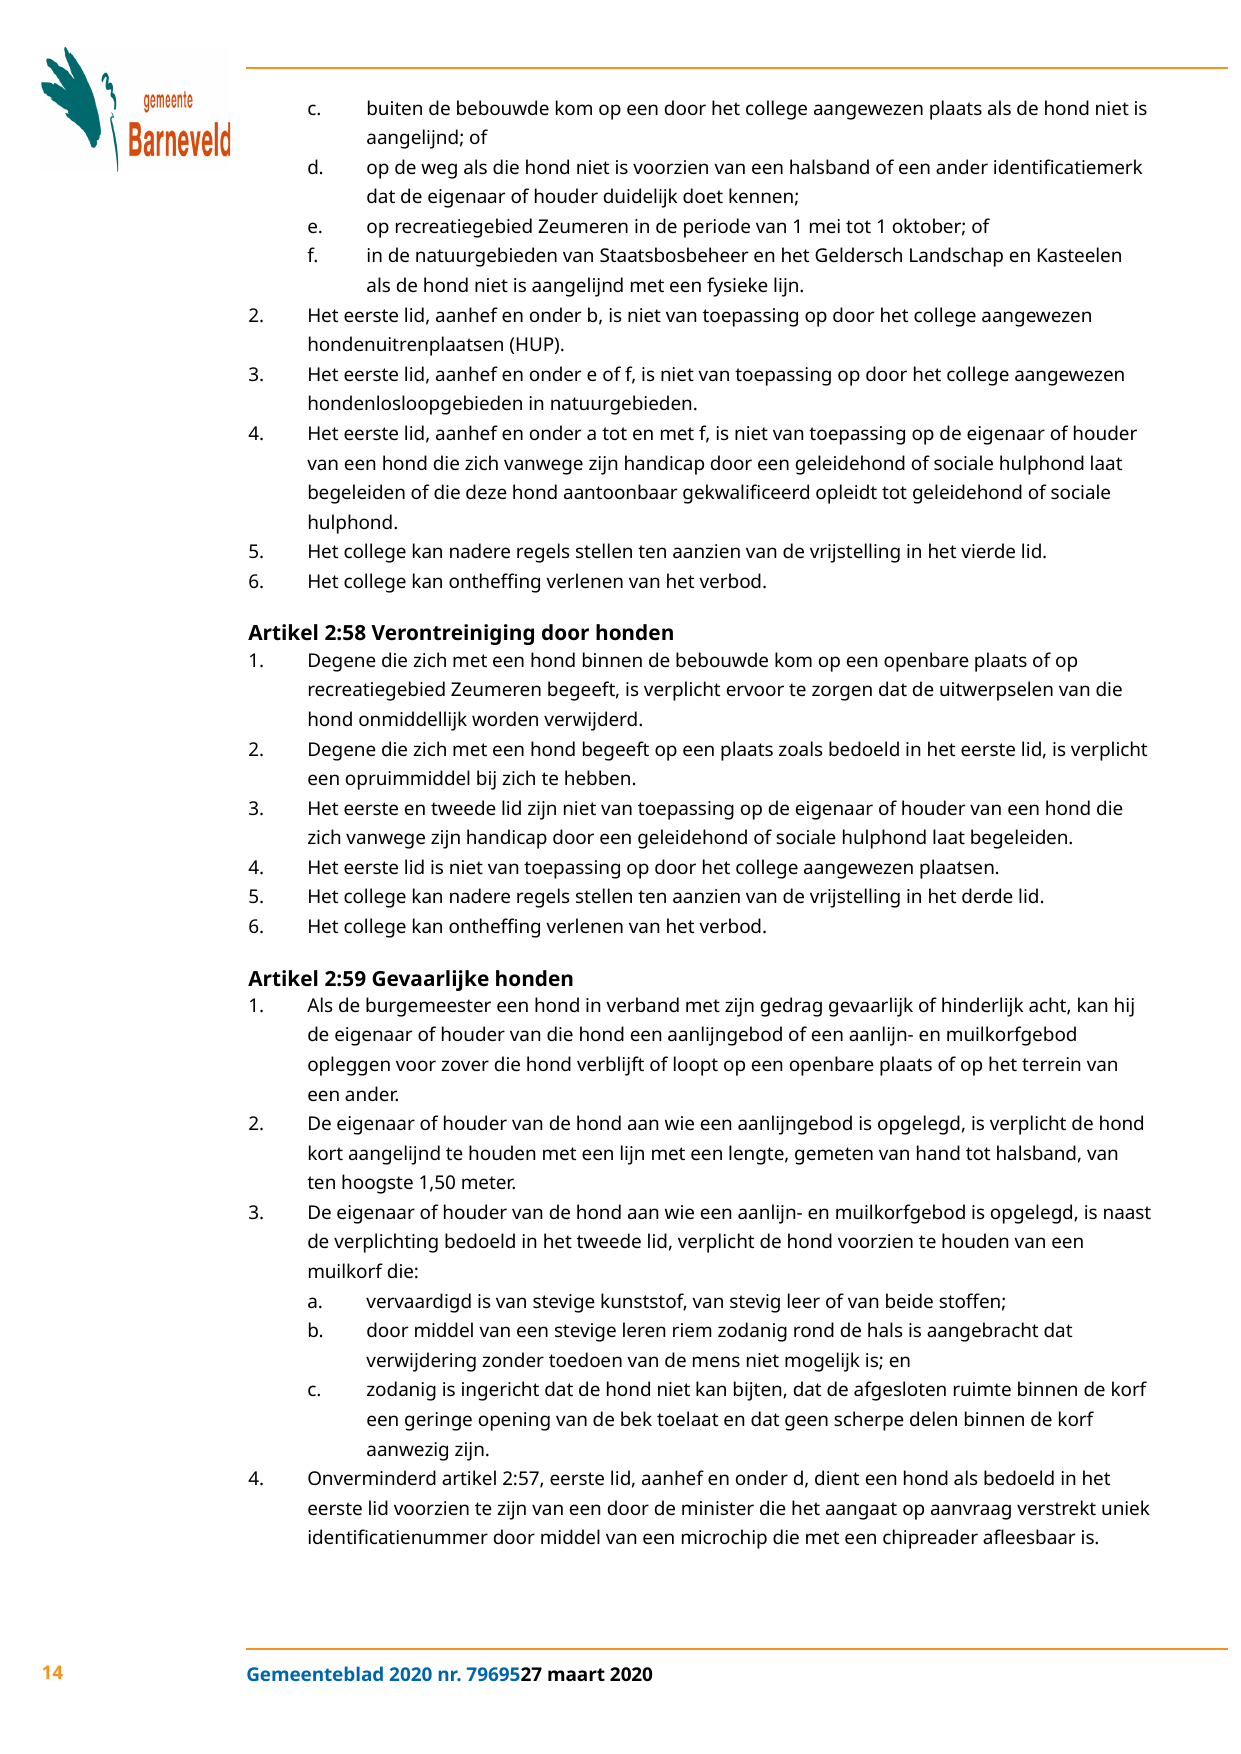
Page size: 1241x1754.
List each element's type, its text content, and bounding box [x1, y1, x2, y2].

list op de weg als die hond niet is voorzien van een halsband of een ander identificatiemerk dat de eigenaar of houder duidelijk doet kennen; [307, 154, 1152, 209]
list vervaardigd is van stevige kunststof, van stevig leer of van beide stoffen; [307, 1288, 1152, 1314]
list Het eerste en tweede lid zijn niet van toepassing op de eigenaar of houder van een hond die zich vanwege zijn handicap door een geleidehond of sociale hulphond laat begeleiden. [248, 795, 1152, 850]
text Artikel 2:58 Verontreiniging door honden [248, 618, 1152, 647]
list Onverminderd artikel 2:57, eerste lid, aanhef en onder d, dient een hond als bedoeld in het eerste lid voorzien te zijn van een door de minister die het aangaat op aanvraag verstrekt uniek identificatienummer door middel van een microchip die met een chipreader afleesbaar is. [248, 1465, 1152, 1550]
list Het college kan ontheffing verlenen van het verbod. [248, 568, 1152, 594]
list Het college kan nadere regels stellen ten aanzien van de vrijstelling in het vierde lid. [248, 538, 1152, 564]
picture [41, 47, 231, 172]
list Als de burgemeester een hond in verband met zijn gedrag gevaarlijk of hinderlijk acht, kan hij de eigenaar of houder van die hond een aanlijngebod of een aanlijn- en muilkorfgebod opleggen voor zover die hond verblijft of loopt op een openbare plaats of op het terrein van een ander. [248, 992, 1152, 1107]
list Degene die zich met een hond binnen de bebouwde kom op een openbare plaats of op recreatiegebied Zeumeren begeeft, is verplicht ervoor te zorgen dat de uitwerpselen van die hond onmiddellijk worden verwijderd. [248, 647, 1152, 732]
list Het eerste lid, aanhef en onder b, is niet van toepassing op door het college aangewezen hondenuitrenplaatsen (HUP). [248, 302, 1152, 357]
list in de natuurgebieden van Staatsbosbeheer en het Geldersch Landschap en Kasteelen als de hond niet is aangelijnd met een fysieke lijn. [307, 243, 1152, 298]
list Degene die zich met een hond begeeft op een plaats zoals bedoeld in het eerste lid, is verplicht een opruimmiddel bij zich te hebben. [248, 736, 1152, 791]
list door middel van een stevige leren riem zodanig rond de hals is aangebracht dat verwijdering zonder toedoen van de mens niet mogelijk is; en [307, 1317, 1152, 1373]
text Artikel 2:59 Gevaarlijke honden [248, 964, 1152, 992]
list Het eerste lid, aanhef en onder a tot en met f, is niet van toepassing op de eigenaar of houder van een hond die zich vanwege zijn handicap door een geleidehond of sociale hulphond laat begeleiden of die deze hond aantoonbaar gekwalificeerd opleidt tot geleidehond of sociale hulphond. [248, 420, 1152, 535]
list op recreatiegebied Zeumeren in de periode van 1 mei tot 1 oktober; of [307, 213, 1152, 239]
list De eigenaar of houder van de hond aan wie een aanlijngebod is opgelegd, is verplicht de hond kort aangelijnd te houden met een lijn met een lengte, gemeten van hand tot halsband, van ten hoogste 1,50 meter. [248, 1110, 1152, 1195]
list Het college kan nadere regels stellen ten aanzien van de vrijstelling in het derde lid. [248, 884, 1152, 909]
list Het college kan ontheffing verlenen van het verbod. [248, 913, 1152, 939]
list buiten de bebouwde kom op een door het college aangewezen plaats als de hond niet is aangelijnd; of [307, 95, 1152, 150]
list Het eerste lid is niet van toepassing op door het college aangewezen plaatsen. [248, 854, 1152, 880]
list De eigenaar of houder van de hond aan wie een aanlijn- en muilkorfgebod is opgelegd, is naast de verplichting bedoeld in het tweede lid, verplicht de hond voorzien te houden van een muilkorf die: [248, 1199, 1152, 1284]
list zodanig is ingericht dat de hond niet kan bijten, dat de afgesloten ruimte binnen de korf een geringe opening van de bek toelaat en dat geen scherpe delen binnen de korf aanwezig zijn. [307, 1377, 1152, 1462]
list Het eerste lid, aanhef en onder e of f, is niet van toepassing op door het college aangewezen hondenlosloopgebieden in natuurgebieden. [248, 361, 1152, 416]
